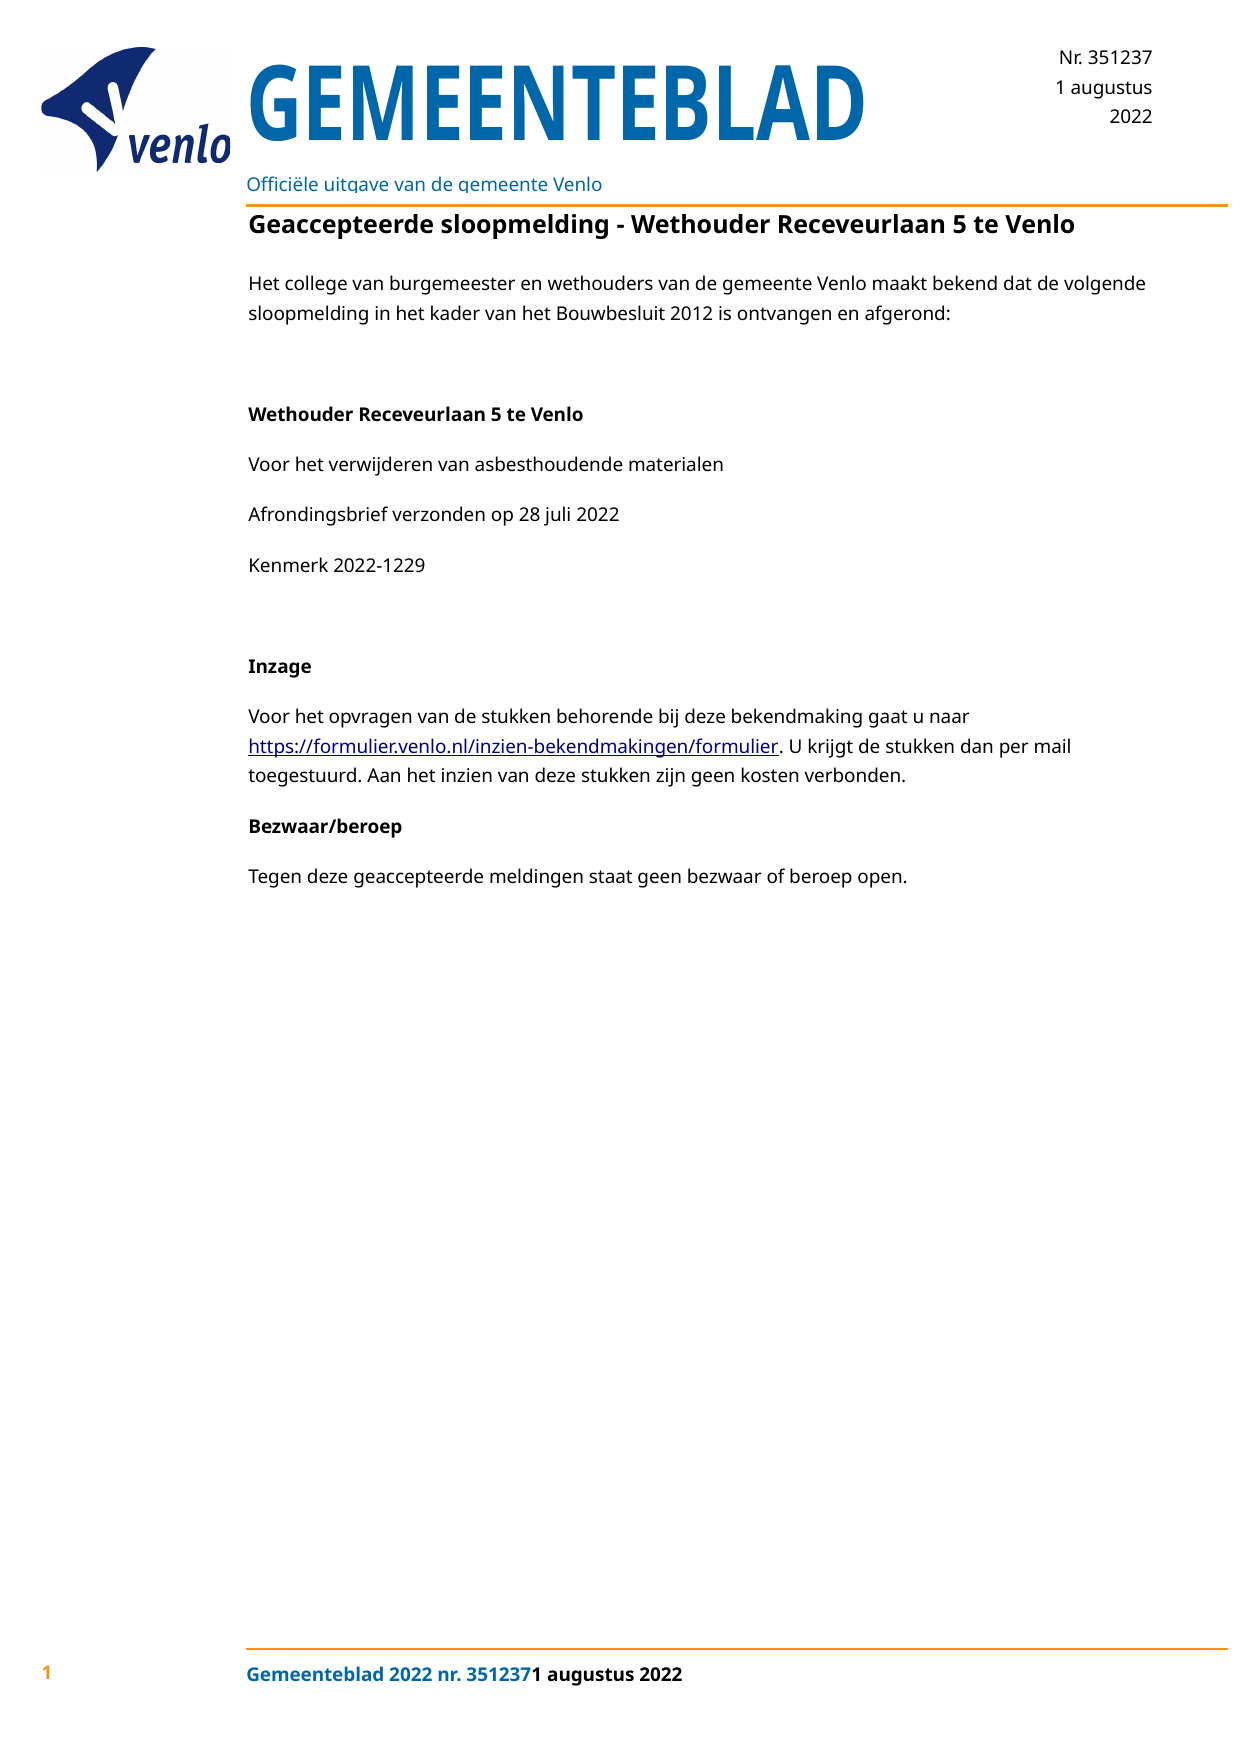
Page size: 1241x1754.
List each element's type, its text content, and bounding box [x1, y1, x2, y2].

text Wethouder Receveurlaan 5 te Venlo [248, 401, 1152, 426]
text Voor het verwijderen van asbesthoudende materialen [248, 451, 1152, 477]
picture [41, 47, 231, 172]
text Voor het opvragen van de stukken behorende bij deze bekendmaking gaat u naar https://formulier.venlo.nl/inzien-bekendmakingen/formulier. U krijgt de stukken dan per mail toegestuurd. Aan het inzien van deze stukken zijn geen kosten verbonden. [248, 703, 1152, 788]
text Inzage [248, 653, 1152, 678]
text Het college van burgemeester en wethouders van de gemeente Venlo maakt bekend dat de volgende sloopmelding in het kader van het Bouwbesluit 2012 is ontvangen en afgerond: [248, 270, 1152, 326]
text Kenmerk 2022-1229 [248, 552, 1152, 578]
text Tegen deze geaccepteerde meldingen staat geen bezwaar of beroep open. [248, 863, 1152, 889]
text Afrondingsbrief verzonden op 28 juli 2022 [248, 502, 1152, 527]
text Bezwaar/beroep [248, 813, 1152, 838]
text Geaccepteerde sloopmelding - Wethouder Receveurlaan 5 te Venlo [248, 207, 1152, 241]
